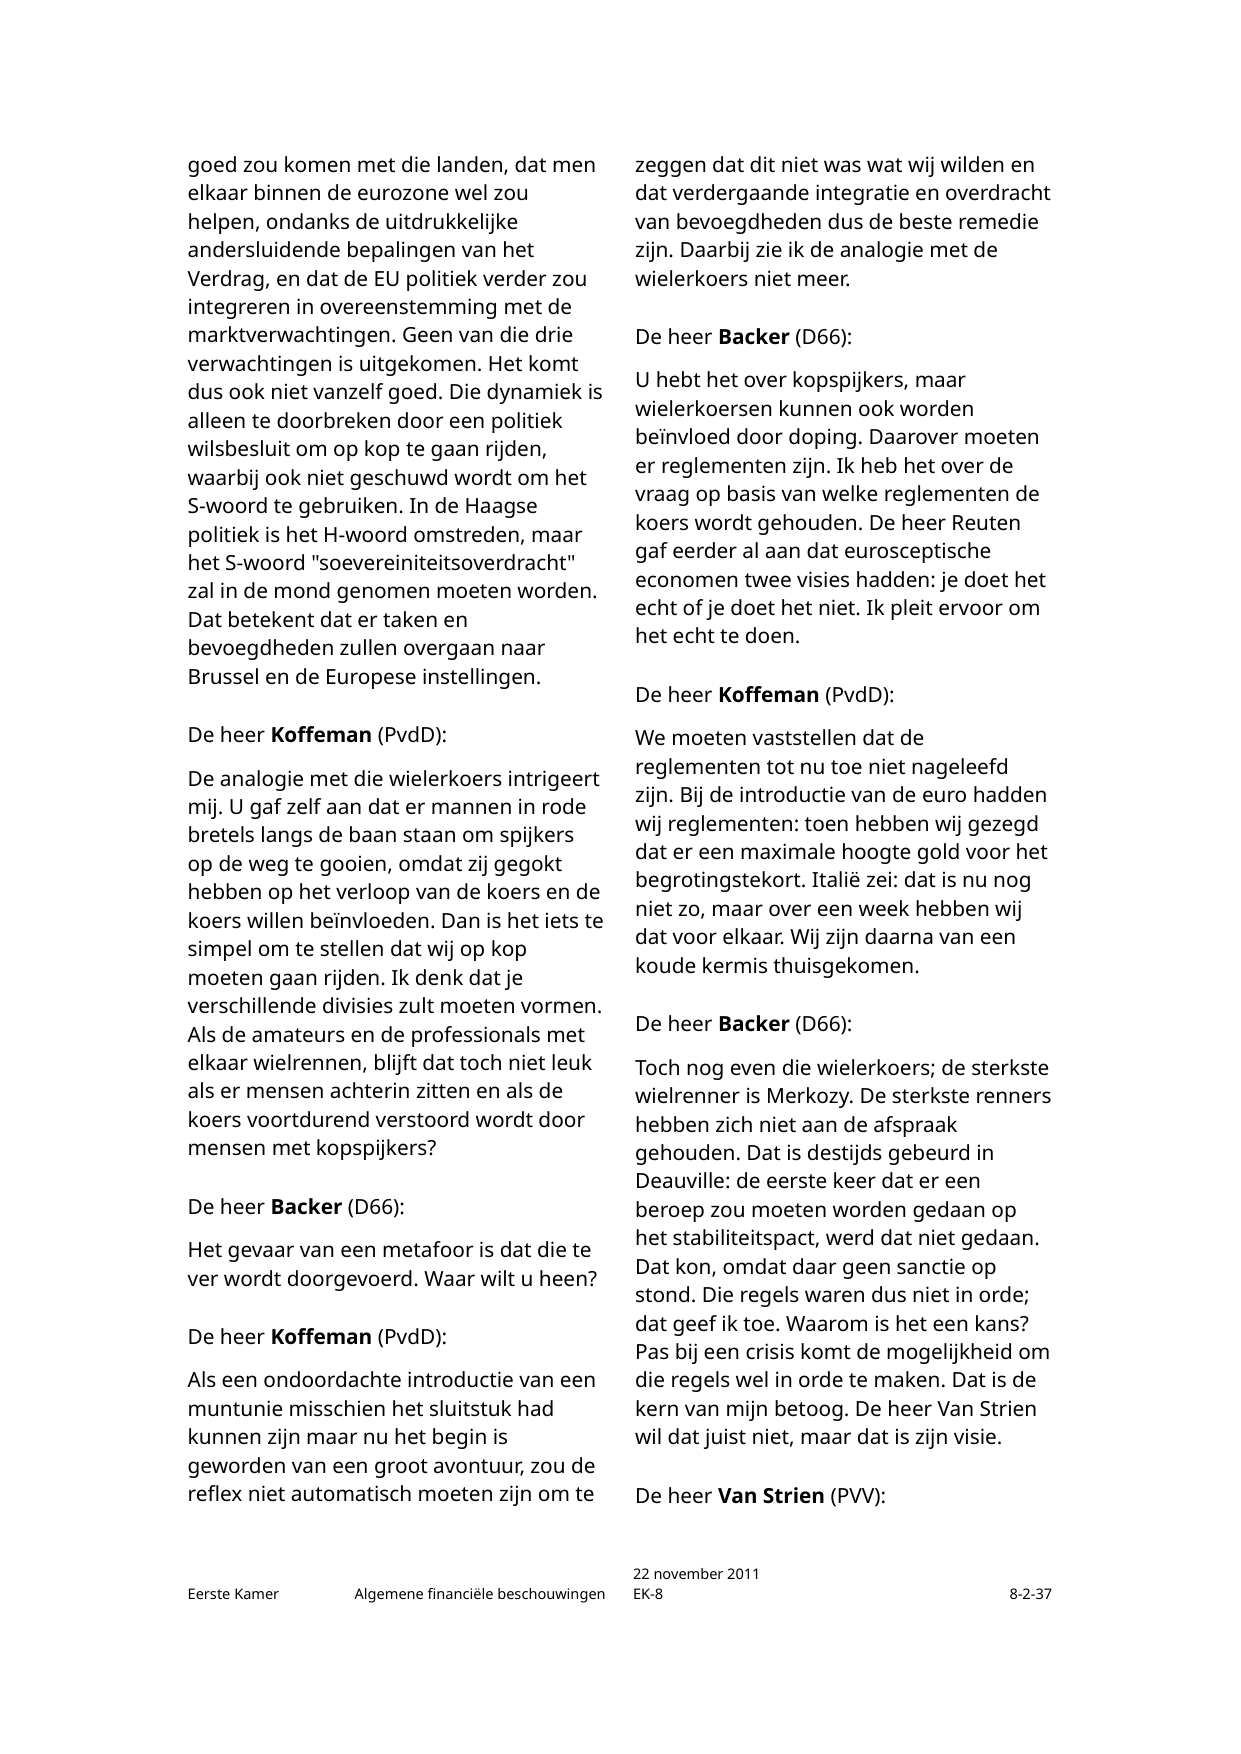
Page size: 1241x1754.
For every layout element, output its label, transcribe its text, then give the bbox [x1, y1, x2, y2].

text We moeten vaststellen dat de reglementen tot nu toe niet nageleefd zijn. Bij de introductie van de euro hadden wij reglementen: toen hebben wij gezegd dat er een maximale hoogte gold voor het begrotingstekort. Italië zei: dat is nu nog niet zo, maar over een week hebben wij dat voor elkaar. Wij zijn daarna van een koude kermis thuisgekomen. [635, 723, 1053, 979]
text De heer Koffeman (PvdD): [187, 720, 605, 749]
text zeggen dat dit niet was wat wij wilden en dat verdergaande integratie en overdracht van bevoegdheden dus de beste remedie zijn. Daarbij zie ik de analogie met de wielerkoers niet meer. [635, 150, 1053, 292]
text De heer Backer (D66): [635, 1009, 1053, 1038]
text U hebt het over kopspijkers, maar wielerkoersen kunnen ook worden beïnvloed door doping. Daarover moeten er reglementen zijn. Ik heb het over de vraag op basis van welke reglementen de koers wordt gehouden. De heer Reuten gaf eerder al aan dat eurosceptische economen twee visies hadden: je doet het echt of je doet het niet. Ik pleit ervoor om het echt te doen. [635, 366, 1053, 650]
text De heer Backer (D66): [187, 1192, 605, 1220]
text De heer Van Strien (PVV): [635, 1481, 1053, 1509]
text Toch nog even die wielerkoers; de sterkste wielrenner is Merkozy. De sterkste renners hebben zich niet aan de afspraak gehouden. Dat is destijds gebeurd in Deauville: de eerste keer dat er een beroep zou moeten worden gedaan op het stabiliteitspact, werd dat niet gedaan. Dat kon, omdat daar geen sanctie op stond. Die regels waren dus niet in orde; dat geef ik toe. Waarom is het een kans? Pas bij een crisis komt de mogelijkheid om die regels wel in orde te maken. Dat is de kern van mijn betoog. De heer Van Strien wil dat juist niet, maar dat is zijn visie. [635, 1053, 1053, 1451]
text Als een ondoordachte introductie van een muntunie misschien het sluitstuk had kunnen zijn maar nu het begin is geworden van een groot avontuur, zou de reflex niet automatisch moeten zijn om te [187, 1366, 605, 1508]
text De heer Koffeman (PvdD): [635, 680, 1053, 708]
text De analogie met die wielerkoers intrigeert mij. U gaf zelf aan dat er mannen in rode bretels langs de baan staan om spijkers op de weg te gooien, omdat zij gegokt hebben op het verloop van de koers en de koers willen beïnvloeden. Dan is het iets te simpel om te stellen dat wij op kop moeten gaan rijden. Ik denk dat je verschillende divisies zult moeten vormen. Als de amateurs en de professionals met elkaar wielrennen, blijft dat toch niet leuk als er mensen achterin zitten en als de koers voortdurend verstoord wordt door mensen met kopspijkers? [187, 764, 605, 1162]
text Het gevaar van een metafoor is dat die te ver wordt doorgevoerd. Waar wilt u heen? [187, 1235, 605, 1292]
text goed zou komen met die landen, dat men elkaar binnen de eurozone wel zou helpen, ondanks de uitdrukkelijke andersluidende bepalingen van het Verdrag, en dat de EU politiek verder zou integreren in overeenstemming met de marktverwachtingen. Geen van die drie verwachtingen is uitgekomen. Het komt dus ook niet vanzelf goed. Die dynamiek is alleen te doorbreken door een politiek wilsbesluit om op kop te gaan rijden, waarbij ook niet geschuwd wordt om het S-woord te gebruiken. In de Haagse politiek is het H-woord omstreden, maar het S-woord "soevereiniteitsoverdracht" zal in de mond genomen moeten worden. Dat betekent dat er taken en bevoegdheden zullen overgaan naar Brussel en de Europese instellingen. [187, 150, 605, 690]
text De heer Koffeman (PvdD): [187, 1322, 605, 1351]
text De heer Backer (D66): [635, 322, 1053, 351]
